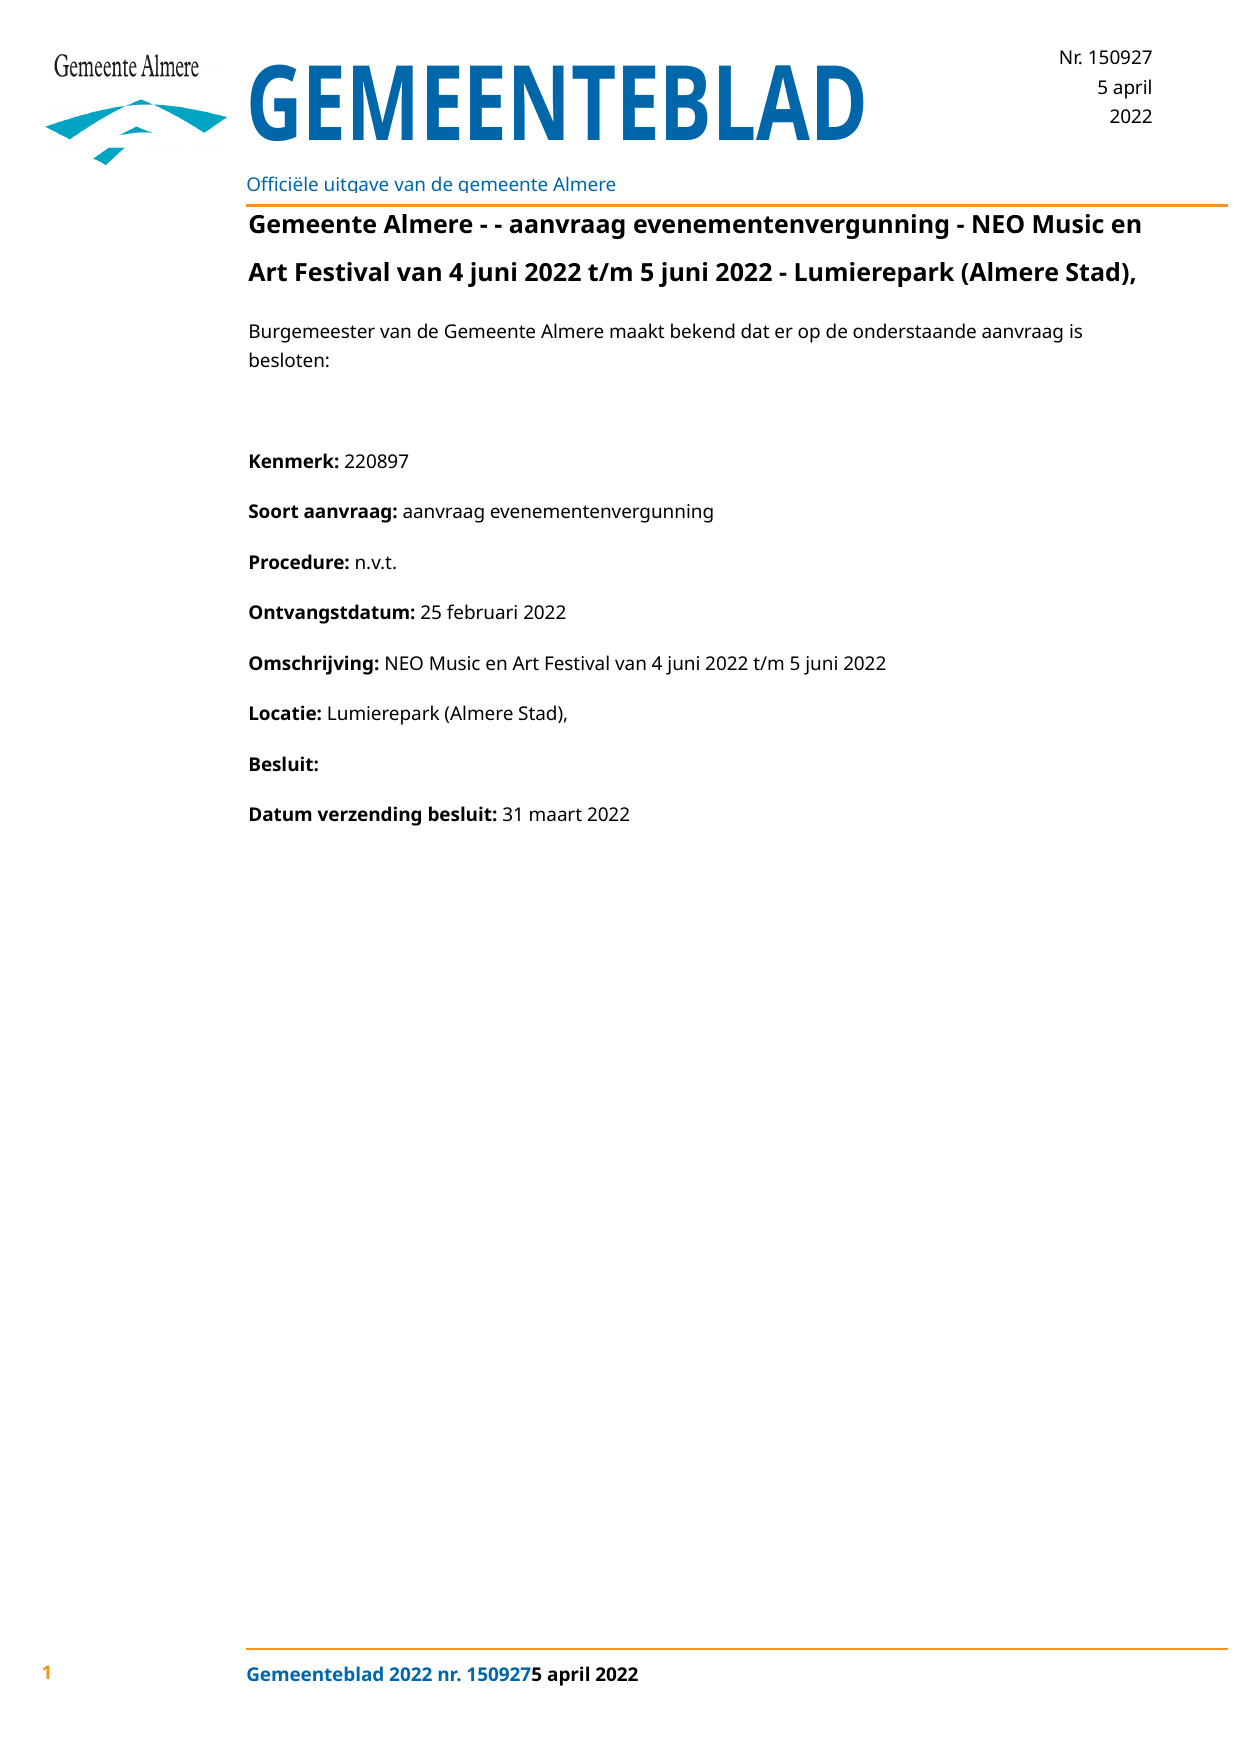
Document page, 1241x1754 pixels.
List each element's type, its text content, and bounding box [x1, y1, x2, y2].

text Datum verzending besluit: 31 maart 2022 [248, 801, 1152, 827]
text Ontvangstdatum: 25 februari 2022 [248, 599, 1152, 625]
picture [41, 47, 231, 172]
text Kenmerk: 220897 [248, 448, 1152, 474]
text Locatie: Lumierepark (Almere Stad), [248, 700, 1152, 726]
text Soort aanvraag: aanvraag evenementenvergunning [248, 499, 1152, 524]
text Besluit: [248, 751, 1152, 777]
text Gemeente Almere - - aanvraag evenementenvergunning - NEO Music en Art Festival van 4 juni 2022 t/m 5 juni 2022 - Lumierepark (Almere Stad), [248, 207, 1152, 288]
text Omschrijving: NEO Music en Art Festival van 4 juni 2022 t/m 5 juni 2022 [248, 650, 1152, 676]
text Burgemeester van de Gemeente Almere maakt bekend dat er op de onderstaande aanvraag is besloten: [248, 318, 1152, 373]
text Procedure: n.v.t. [248, 549, 1152, 575]
